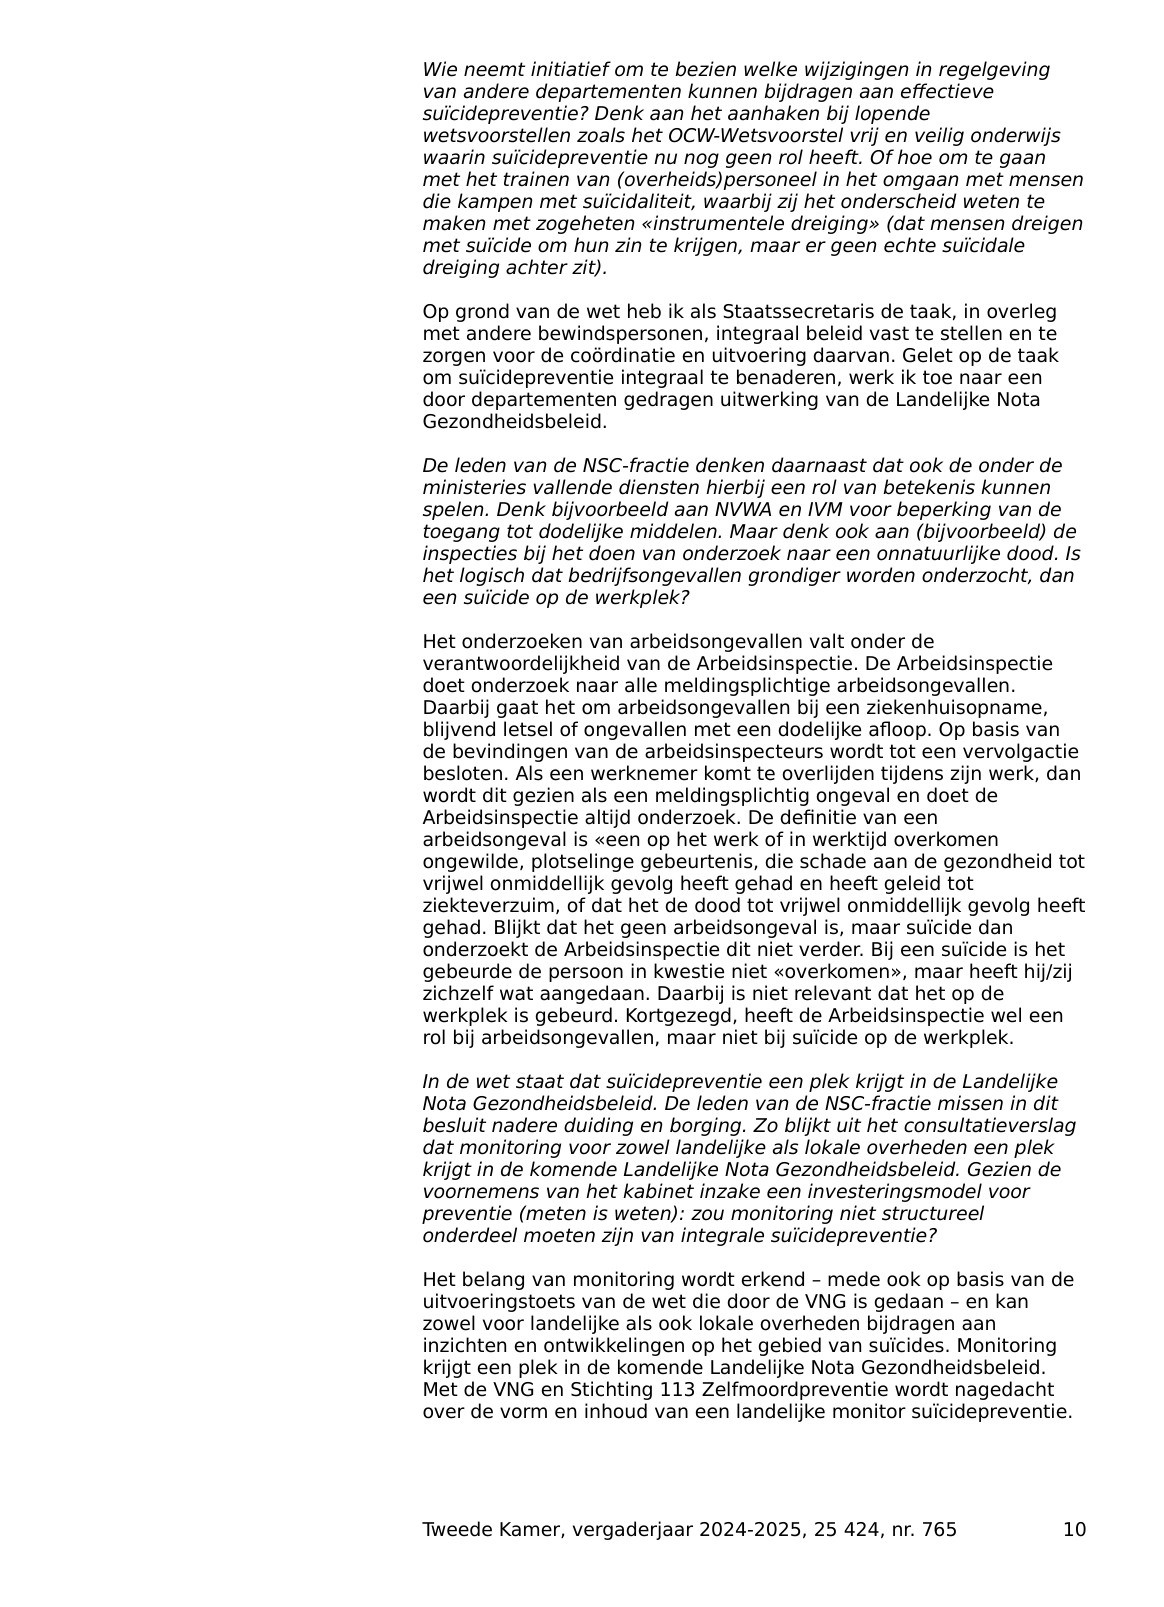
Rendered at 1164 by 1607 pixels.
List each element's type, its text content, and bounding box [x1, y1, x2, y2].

text In de wet staat dat suïcidepreventie een plek krijgt in de Landelijke Nota Gezondheidsbeleid. De leden van de NSC-fractie missen in dit besluit nadere duiding en borging. Zo blijkt uit het consultatieverslag dat monitoring voor zowel landelijke als lokale overheden een plek krijgt in de komende Landelijke Nota Gezondheidsbeleid. Gezien de voornemens van het kabinet inzake een investeringsmodel voor preventie (meten is weten): zou monitoring niet structureel onderdeel moeten zijn van integrale suïcidepreventie? [422, 1071, 1087, 1247]
text De leden van de NSC-fractie denken daarnaast dat ook de onder de ministeries vallende diensten hierbij een rol van betekenis kunnen spelen. Denk bijvoorbeeld aan NVWA en IVM voor beperking van de toegang tot dodelijke middelen. Maar denk ook aan (bijvoorbeeld) de inspecties bij het doen van onderzoek naar een onnatuurlijke dood. Is het logisch dat bedrijfsongevallen grondiger worden onderzocht, dan een suïcide op de werkplek? [422, 455, 1087, 609]
text Het onderzoeken van arbeidsongevallen valt onder de verantwoordelijkheid van de Arbeidsinspectie. De Arbeidsinspectie doet onderzoek naar alle meldingsplichtige arbeidsongevallen. Daarbij gaat het om arbeidsongevallen bij een ziekenhuisopname, blijvend letsel of ongevallen met een dodelijke afloop. Op basis van de bevindingen van de arbeidsinspecteurs wordt tot een vervolgactie besloten. Als een werknemer komt te overlijden tijdens zijn werk, dan wordt dit gezien als een meldingsplichtig ongeval en doet de Arbeidsinspectie altijd onderzoek. De definitie van een arbeidsongeval is «een op het werk of in werktijd overkomen ongewilde, plotselinge gebeurtenis, die schade aan de gezondheid tot vrijwel onmiddellijk gevolg heeft gehad en heeft geleid tot ziekteverzuim, of dat het de dood tot vrijwel onmiddellijk gevolg heeft gehad. Blijkt dat het geen arbeidsongeval is, maar suïcide dan onderzoekt de Arbeidsinspectie dit niet verder. Bij een suïcide is het gebeurde de persoon in kwestie niet «overkomen», maar heeft hij/zij zichzelf wat aangedaan. Daarbij is niet relevant dat het op de werkplek is gebeurd. Kortgezegd, heeft de Arbeidsinspectie wel een rol bij arbeidsongevallen, maar niet bij suïcide op de werkplek. [422, 631, 1087, 1049]
text Op grond van de wet heb ik als Staatssecretaris de taak, in overleg met andere bewindspersonen, integraal beleid vast te stellen en te zorgen voor de coördinatie en uitvoering daarvan. Gelet op de taak om suïcidepreventie integraal te benaderen, werk ik toe naar een door departementen gedragen uitwerking van de Landelijke Nota Gezondheidsbeleid. [422, 301, 1087, 433]
text Wie neemt initiatief om te bezien welke wijzigingen in regelgeving van andere departementen kunnen bijdragen aan effectieve suïcidepreventie? Denk aan het aanhaken bij lopende wetsvoorstellen zoals het OCW-Wetsvoorstel vrij en veilig onderwijs waarin suïcidepreventie nu nog geen rol heeft. Of hoe om te gaan met het trainen van (overheids)personeel in het omgaan met mensen die kampen met suïcidaliteit, waarbij zij het onderscheid weten te maken met zogeheten «instrumentele dreiging» (dat mensen dreigen met suïcide om hun zin te krijgen, maar er geen echte suïcidale dreiging achter zit). [422, 59, 1087, 279]
text Het belang van monitoring wordt erkend – mede ook op basis van de uitvoeringstoets van de wet die door de VNG is gedaan – en kan zowel voor landelijke als ook lokale overheden bijdragen aan inzichten en ontwikkelingen op het gebied van suïcides. Monitoring krijgt een plek in de komende Landelijke Nota Gezondheidsbeleid. Met de VNG en Stichting 113 Zelfmoordpreventie wordt nagedacht over de vorm en inhoud van een landelijke monitor suïcidepreventie. [422, 1269, 1087, 1423]
